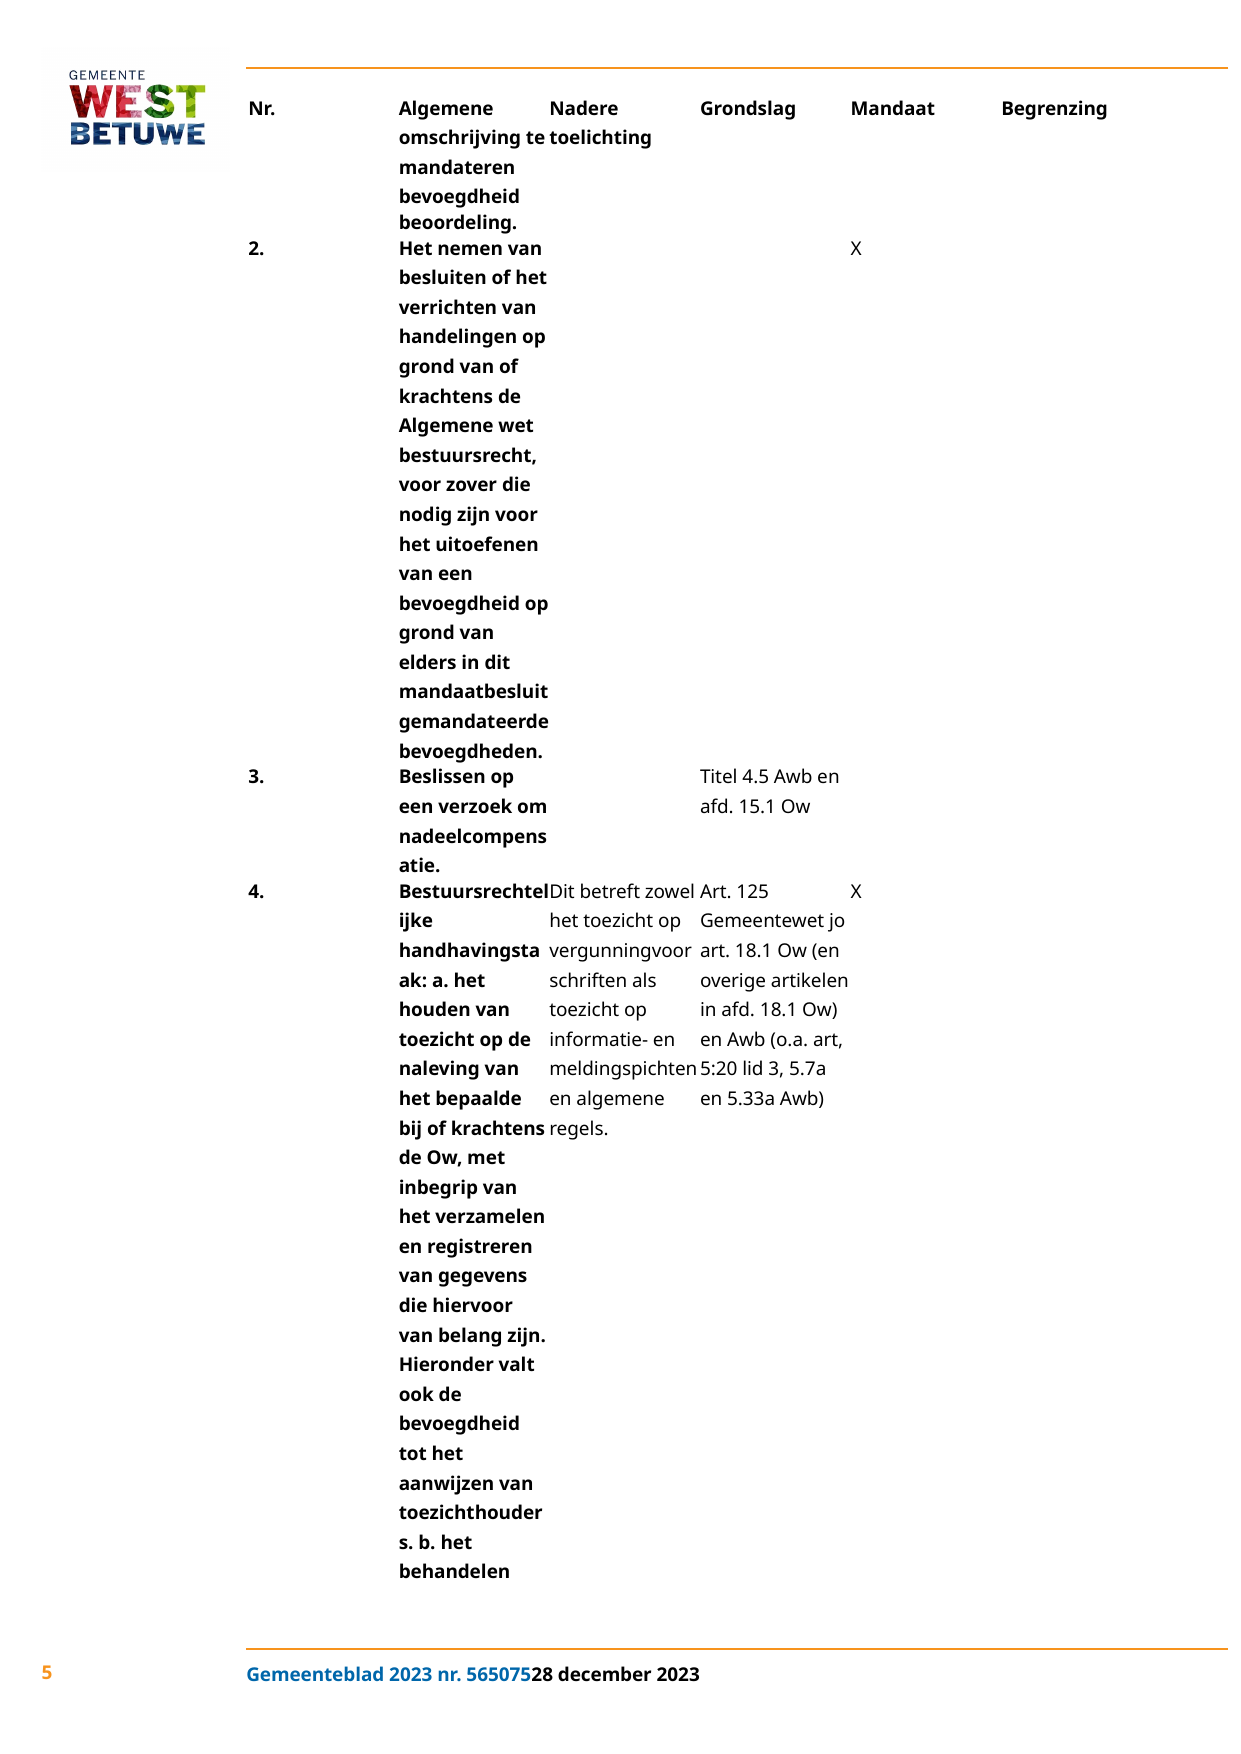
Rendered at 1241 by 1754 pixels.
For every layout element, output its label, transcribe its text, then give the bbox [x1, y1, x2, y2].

table_cell [1001, 878, 1152, 1584]
picture [41, 47, 231, 172]
table_cell [1001, 764, 1152, 878]
table_cell X [850, 235, 1001, 764]
table_header Nadere toelichting [549, 95, 700, 209]
table_cell 4. [248, 878, 398, 1584]
table_cell 3. [248, 764, 398, 878]
table_cell beoordeling. [399, 209, 549, 235]
table_cell [850, 209, 1001, 235]
table_header Mandaat [850, 95, 1001, 209]
table_cell [700, 235, 850, 764]
table_header Nr. [248, 95, 398, 209]
table_cell [549, 235, 700, 764]
table_header Begrenzing [1001, 95, 1152, 209]
table_cell [248, 209, 398, 235]
table_cell 2. [248, 235, 398, 764]
table_cell [700, 209, 850, 235]
table_cell [850, 764, 1001, 878]
table_header Algemene omschrijving te mandateren bevoegdheid [399, 95, 549, 209]
table_cell Bestuursrechtelijke handhavingstaak: a. het houden van toezicht op de naleving van het bepaalde bij of krachtens de Ow, met inbegrip van het verzamelen en registreren van gegevens die hiervoor van belang zijn. Hieronder valt ook de bevoegdheid tot het aanwijzen van toezichthouders. b. het behandelen [399, 878, 549, 1584]
table_header Grondslag [700, 95, 850, 209]
table_cell [1001, 235, 1152, 764]
table_cell [1001, 209, 1152, 235]
table_cell Art. 125 Gemeentewet jo art. 18.1 Ow (en overige artikelen in afd. 18.1 Ow) en Awb (o.a. art, 5:20 lid 3, 5.7a en 5.33a Awb) [700, 878, 850, 1584]
table_cell Dit betreft zowel het toezicht op vergunningvoorschriften als toezicht op informatie- en meldingspichten en algemene regels. [549, 878, 700, 1584]
table_cell Titel 4.5 Awb en afd. 15.1 Ow [700, 764, 850, 878]
table_cell X [850, 878, 1001, 1584]
table_cell Het nemen van besluiten of het verrichten van handelingen op grond van of krachtens de Algemene wet bestuursrecht, voor zover die nodig zijn voor het uitoefenen van een bevoegdheid op grond van elders in dit mandaatbesluit gemandateerde bevoegdheden. [399, 235, 549, 764]
table_cell Beslissen op een verzoek om nadeelcompensatie. [399, 764, 549, 878]
table_cell [549, 764, 700, 878]
